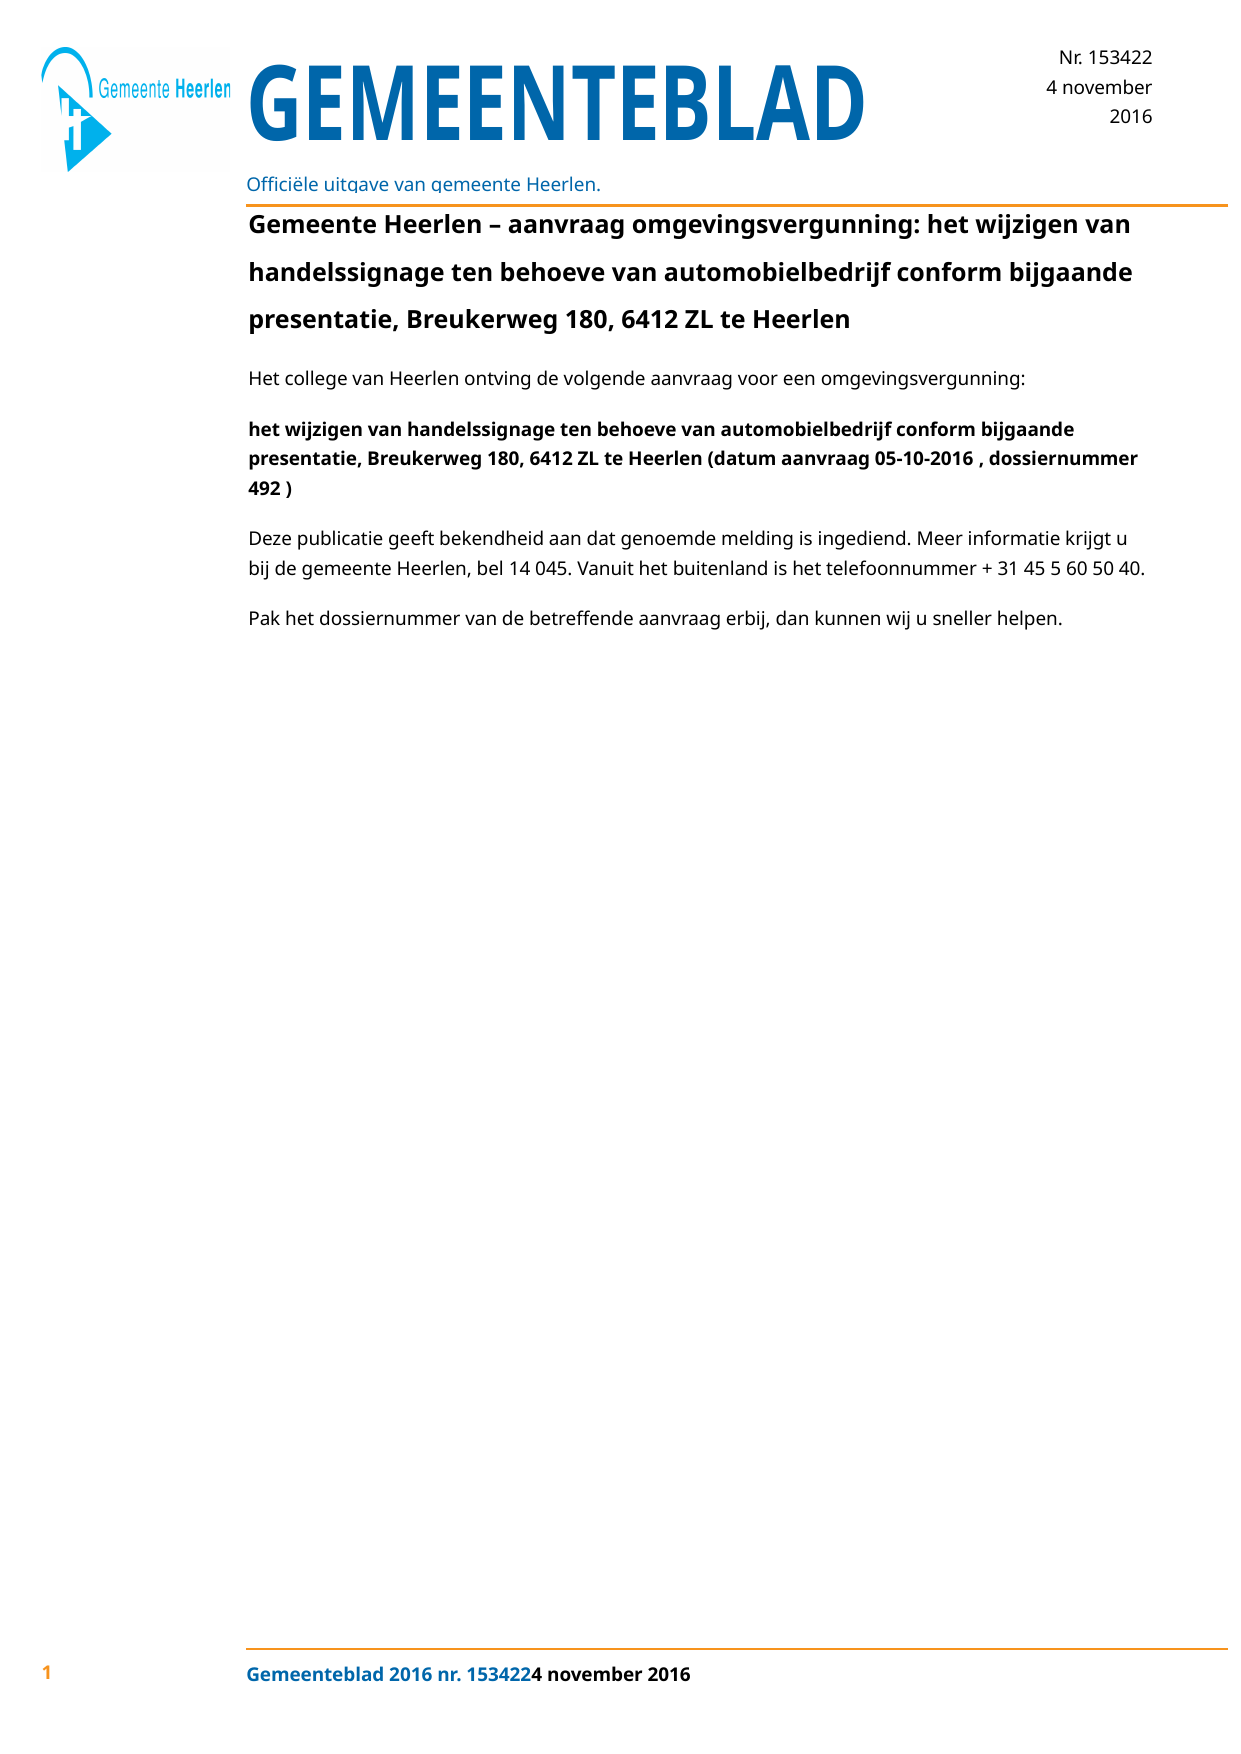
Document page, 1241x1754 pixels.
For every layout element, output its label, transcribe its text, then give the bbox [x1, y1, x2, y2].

picture [41, 47, 58, 70]
text Het college van Heerlen ontving de volgende aanvraag voor een omgevingsvergunning: [248, 366, 1152, 391]
text Pak het dossiernummer van de betreffende aanvraag erbij, dan kunnen wij u sneller helpen. [248, 606, 1152, 631]
text Gemeente Heerlen – aanvraag omgevingsvergunning: het wijzigen van handelssignage ten behoeve van automobielbedrijf conform bijgaande presentatie, Breukerweg 180, 6412 ZL te Heerlen [248, 207, 1152, 336]
text Deze publicatie geeft bekendheid aan dat genoemde melding is ingediend. Meer informatie krijgt u bij de gemeente Heerlen, bel 14 045. Vanuit het buitenland is het telefoonnummer + 31 45 5 60 50 40. [248, 526, 1152, 581]
text het wijzigen van handelssignage ten behoeve van automobielbedrijf conform bijgaande presentatie, Breukerweg 180, 6412 ZL te Heerlen (datum aanvraag 05-10-2016 , dossiernummer 492 ) [248, 416, 1152, 501]
picture [41, 47, 231, 172]
